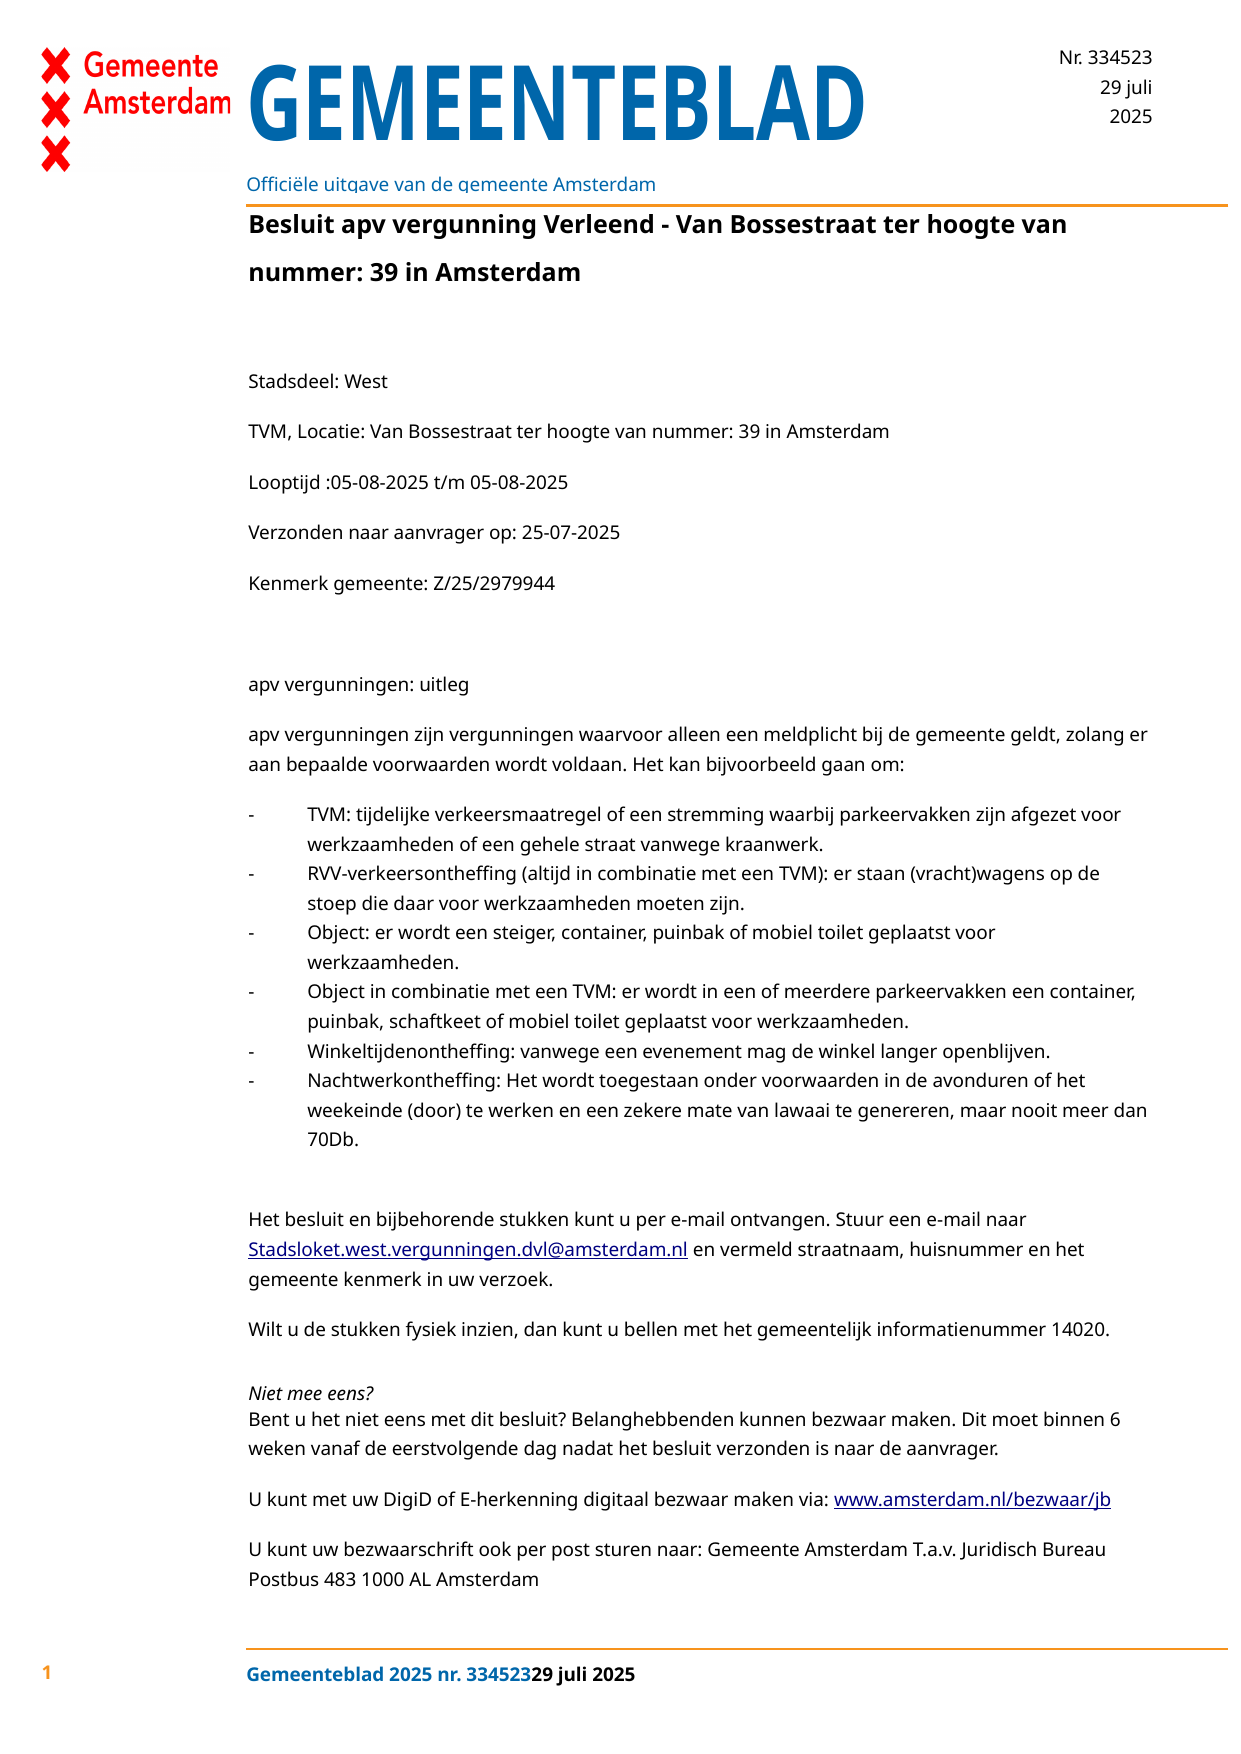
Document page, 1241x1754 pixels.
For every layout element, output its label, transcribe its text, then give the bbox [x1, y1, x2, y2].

text Verzonden naar aanvrager op: 25-07-2025 [248, 519, 1152, 545]
text Stadsdeel: West [248, 368, 1152, 394]
text Bent u het niet eens met dit besluit? Belanghebbenden kunnen bezwaar maken. Dit moet binnen 6 weken vanaf de eerstvolgende dag nadat het besluit verzonden is naar de aanvrager. [248, 1406, 1152, 1461]
text Wilt u de stukken fysiek inzien, dan kunt u bellen met het gemeentelijk informatienummer 14020. [248, 1316, 1152, 1342]
text Kenmerk gemeente: Z/25/2979944 [248, 570, 1152, 596]
text U kunt met uw DigiD of E-herkenning digitaal bezwaar maken via: www.amsterdam.nl/bezwaar/jb [248, 1486, 1152, 1512]
list Winkeltijdenontheffing: vanwege een evenement mag de winkel langer openblijven. [248, 1038, 1152, 1064]
text U kunt uw bezwaarschrift ook per post sturen naar: Gemeente Amsterdam T.a.v. Juridisch Bureau Postbus 483 1000 AL Amsterdam [248, 1536, 1152, 1592]
list RVV-verkeersontheffing (altijd in combinatie met een TVM): er staan (vracht)wagens op de stoep die daar voor werkzaamheden moeten zijn. [248, 860, 1152, 916]
text apv vergunningen zijn vergunningen waarvoor alleen een meldplicht bij de gemeente geldt, zolang er aan bepaalde voorwaarden wordt voldaan. Het kan bijvoorbeeld gaan om: [248, 721, 1152, 777]
text Besluit apv vergunning Verleend - Van Bossestraat ter hoogte van nummer: 39 in Amsterdam [248, 207, 1152, 288]
list Nachtwerkontheffing: Het wordt toegestaan onder voorwaarden in de avonduren of het weekeinde (door) te werken en een zekere mate van lawaai te genereren, maar nooit meer dan 70Db. [248, 1067, 1152, 1152]
list Object in combinatie met een TVM: er wordt in een of meerdere parkeervakken een container, puinbak, schaftkeet of mobiel toilet geplaatst voor werkzaamheden. [248, 979, 1152, 1034]
text TVM, Locatie: Van Bossestraat ter hoogte van nummer: 39 in Amsterdam [248, 419, 1152, 444]
text Looptijd :05-08-2025 t/m 05-08-2025 [248, 469, 1152, 495]
text apv vergunningen: uitleg [248, 671, 1152, 697]
list Object: er wordt een steiger, container, puinbak of mobiel toilet geplaatst voor werkzaamheden. [248, 919, 1152, 975]
text Niet mee eens? [248, 1380, 1152, 1406]
picture [41, 47, 231, 172]
list TVM: tijdelijke verkeersmaatregel of een stremming waarbij parkeervakken zijn afgezet voor werkzaamheden of een gehele straat vanwege kraanwerk. [248, 801, 1152, 857]
text Het besluit en bijbehorende stukken kunt u per e-mail ontvangen. Stuur een e-mail naar Stadsloket.west.vergunningen.dvl@amsterdam.nl en vermeld straatnaam, huisnummer en het gemeente kenmerk in uw verzoek. [248, 1207, 1152, 1292]
